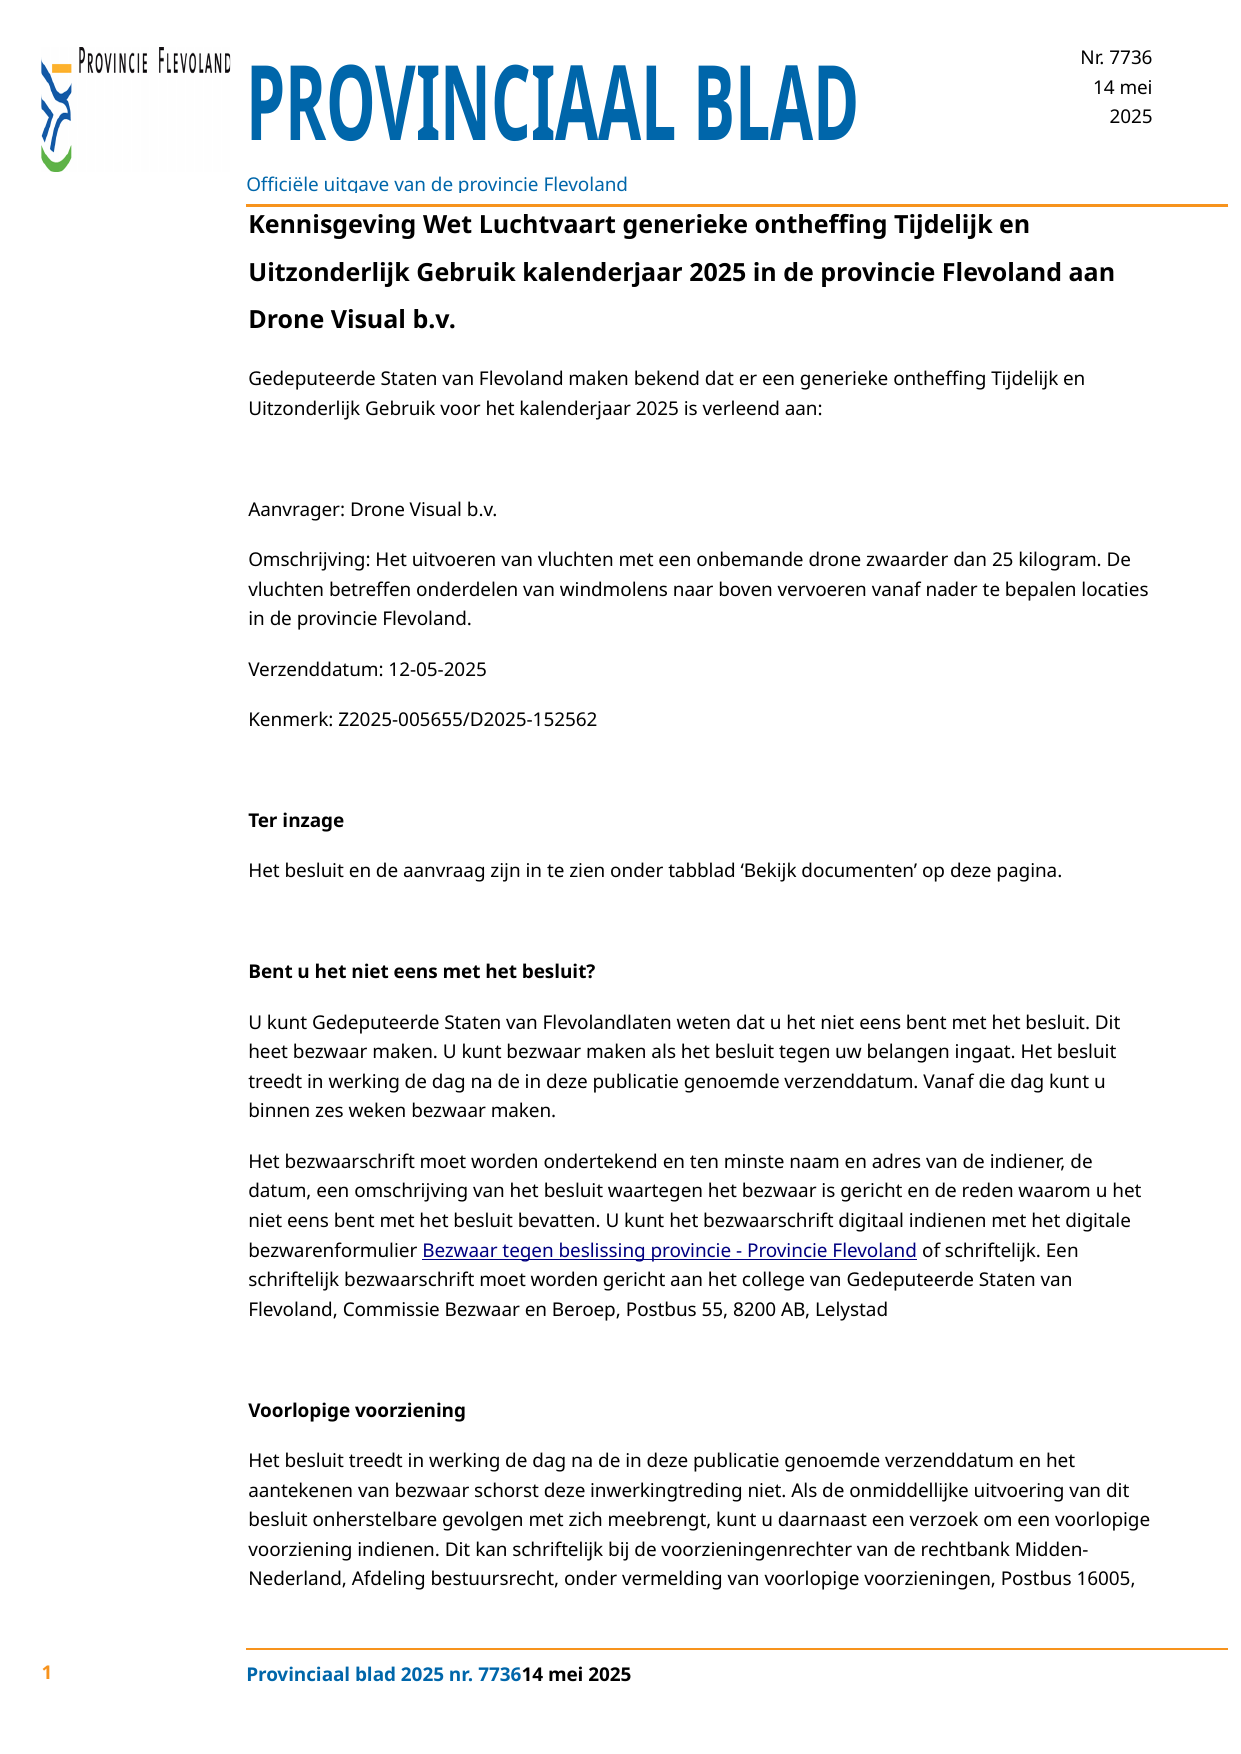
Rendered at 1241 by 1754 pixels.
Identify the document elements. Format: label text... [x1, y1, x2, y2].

picture [41, 47, 231, 172]
text Het besluit treedt in werking de dag na de in deze publicatie genoemde verzenddatum en het aantekenen van bezwaar schorst deze inwerkingtreding niet. Als de onmiddellijke uitvoering van dit besluit onherstelbare gevolgen met zich meebrengt, kunt u daarnaast een verzoek om een voorlopige voorziening indienen. Dit kan schriftelijk bij de voorzieningenrechter van de rechtbank Midden-Nederland, Afdeling bestuursrecht, onder vermelding van voorlopige voorzieningen, Postbus 16005, [248, 1447, 1152, 1591]
text Kenmerk: Z2025-005655/D2025-152562 [248, 706, 1152, 732]
text Aanvrager: Drone Visual b.v. [248, 496, 1152, 522]
text Gedeputeerde Staten van Flevoland maken bekend dat er een generieke ontheffing Tijdelijk en Uitzonderlijk Gebruik voor het kalenderjaar 2025 is verleend aan: [248, 366, 1152, 421]
text Omschrijving: Het uitvoeren van vluchten met een onbemande drone zwaarder dan 25 kilogram. De vluchten betreffen onderdelen van windmolens naar boven vervoeren vanaf nader te bepalen locaties in de provincie Flevoland. [248, 546, 1152, 631]
text Ter inzage [248, 807, 1152, 833]
text U kunt Gedeputeerde Staten van Flevolandlaten weten dat u het niet eens bent met het besluit. Dit heet bezwaar maken. U kunt bezwaar maken als het besluit tegen uw belangen ingaat. Het besluit treedt in werking de dag na de in deze publicatie genoemde verzenddatum. Vanaf die dag kunt u binnen zes weken bezwaar maken. [248, 1009, 1152, 1123]
text Kennisgeving Wet Luchtvaart generieke ontheffing Tijdelijk en Uitzonderlijk Gebruik kalenderjaar 2025 in de provincie Flevoland aan Drone Visual b.v. [248, 207, 1152, 336]
text Verzenddatum: 12-05-2025 [248, 656, 1152, 682]
text Het bezwaarschrift moet worden ondertekend en ten minste naam en adres van de indiener, de datum, een omschrijving van het besluit waartegen het bezwaar is gericht en de reden waarom u het niet eens bent met het besluit bevatten. U kunt het bezwaarschrift digitaal indienen met het digitale bezwarenformulier Bezwaar tegen beslissing provincie - Provincie Flevoland of schriftelijk. Een schriftelijk bezwaarschrift moet worden gericht aan het college van Gedeputeerde Staten van Flevoland, Commissie Bezwaar en Beroep, Postbus 55, 8200 AB, Lelystad [248, 1148, 1152, 1322]
text Bent u het niet eens met het besluit? [248, 958, 1152, 984]
text Voorlopige voorziening [248, 1397, 1152, 1422]
text Het besluit en de aanvraag zijn in te zien onder tabblad ‘Bekijk documenten’ op deze pagina. [248, 858, 1152, 883]
